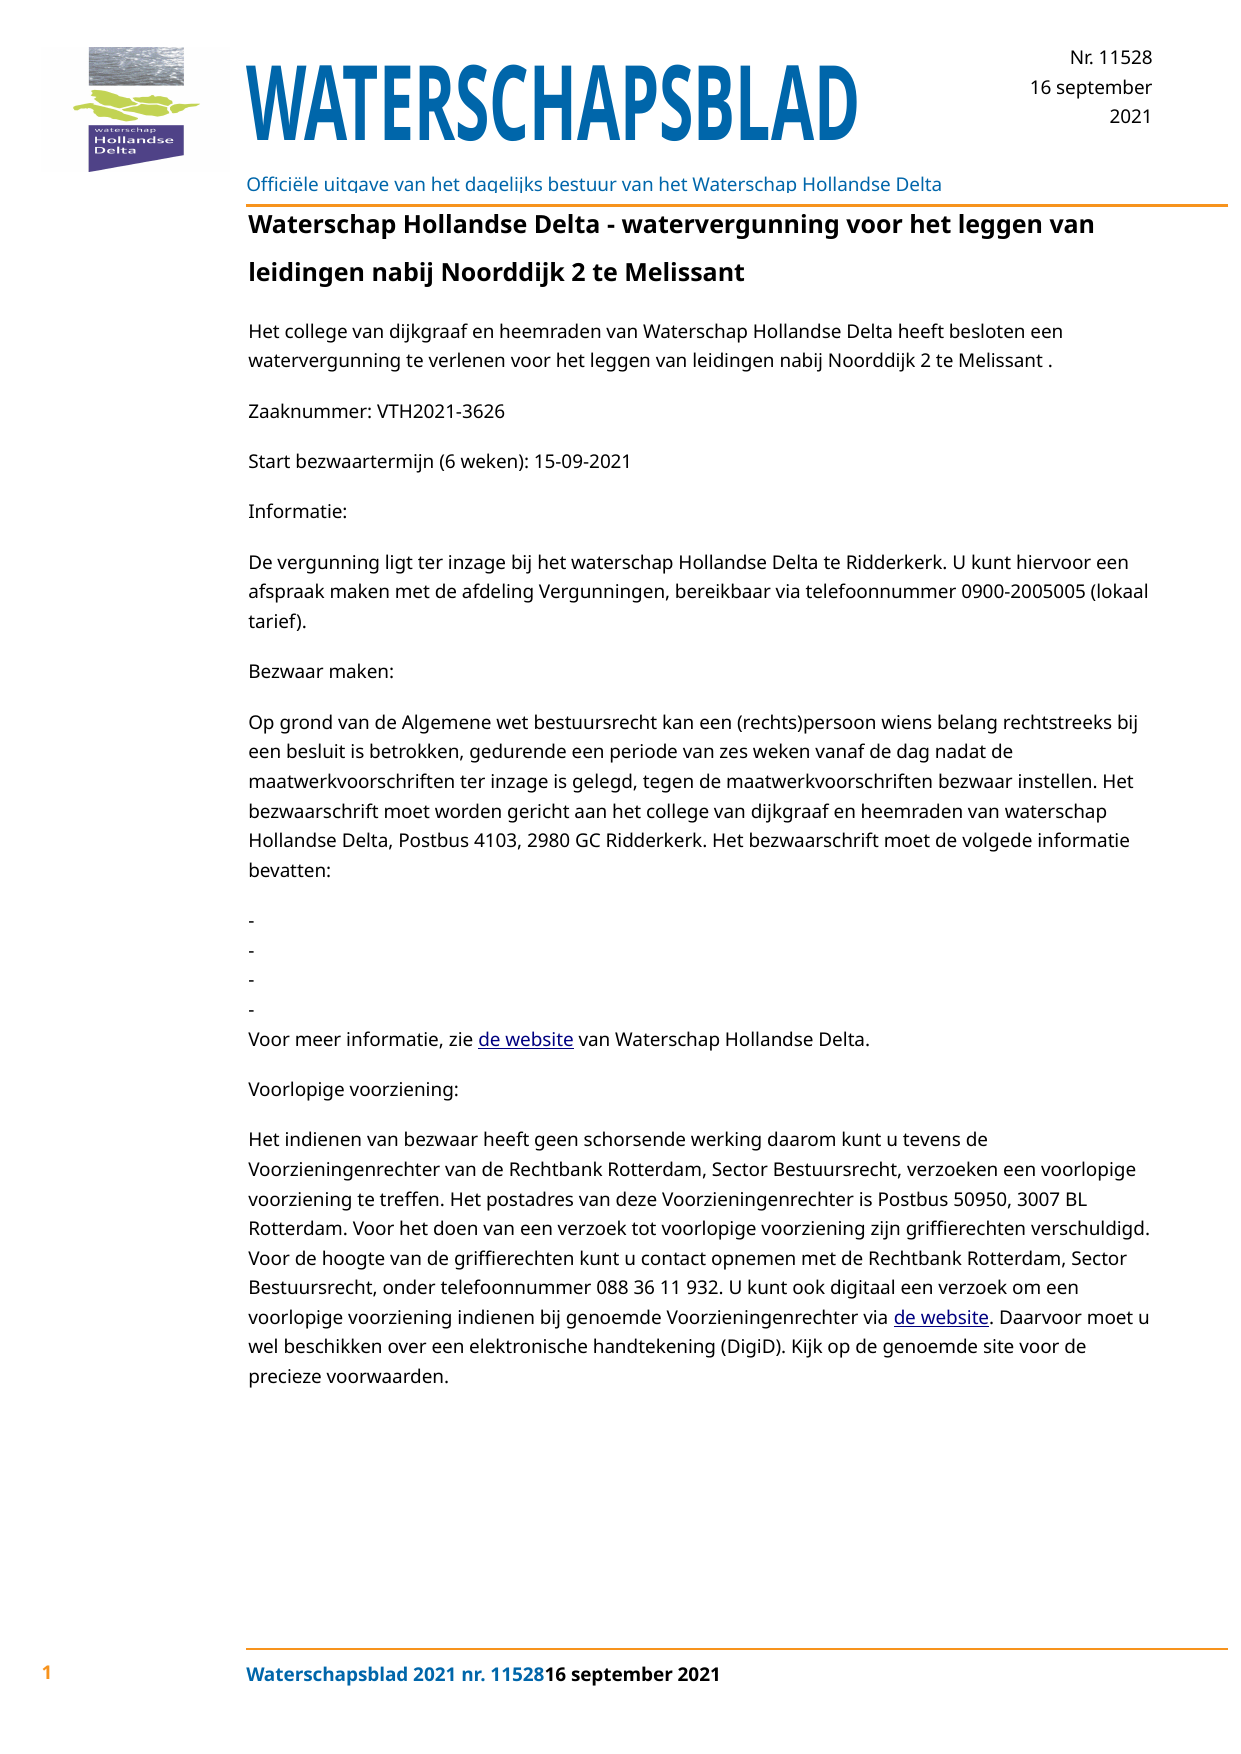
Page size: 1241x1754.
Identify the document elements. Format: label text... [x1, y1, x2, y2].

text Het indienen van bezwaar heeft geen schorsende werking daarom kunt u tevens de Voorzieningenrechter van de Rechtbank Rotterdam, Sector Bestuursrecht, verzoeken een voorlopige voorziening te treffen. Het postadres van deze Voorzieningenrechter is Postbus 50950, 3007 BL Rotterdam. Voor het doen van een verzoek tot voorlopige voorziening zijn griffierechten verschuldigd. Voor de hoogte van de griffierechten kunt u contact opnemen met de Rechtbank Rotterdam, Sector Bestuursrecht, onder telefoonnummer 088 36 11 932. U kunt ook digitaal een verzoek om een voorlopige voorziening indienen bij genoemde Voorzieningenrechter via de website. Daarvoor moet u wel beschikken over een elektronische handtekening (DigiD). Kijk op de genoemde site voor de precieze voorwaarden. [248, 1127, 1152, 1389]
text Start bezwaartermijn (6 weken): 15-09-2021 [248, 448, 1152, 474]
text Het college van dijkgraaf en heemraden van Waterschap Hollandse Delta heeft besloten een watervergunning te verlenen voor het leggen van leidingen nabij Noorddijk 2 te Melissant . [248, 318, 1152, 373]
picture [41, 47, 231, 172]
text Waterschap Hollandse Delta - watervergunning voor het leggen van leidingen nabij Noorddijk 2 te Melissant [248, 207, 1152, 288]
text Zaaknummer: VTH2021-3626 [248, 398, 1152, 424]
text De vergunning ligt ter inzage bij het waterschap Hollandse Delta te Ridderkerk. U kunt hiervoor een afspraak maken met de afdeling Vergunningen, bereikbaar via telefoonnummer 0900-2005005 (lokaal tarief). [248, 549, 1152, 634]
text Voorlopige voorziening: [248, 1076, 1152, 1102]
text Op grond van de Algemene wet bestuursrecht kan een (rechts)persoon wiens belang rechtstreeks bij een besluit is betrokken, gedurende een periode van zes weken vanaf de dag nadat de maatwerkvoorschriften ter inzage is gelegd, tegen de maatwerkvoorschriften bezwaar instellen. Het bezwaarschrift moet worden gericht aan het college van dijkgraaf en heemraden van waterschap Hollandse Delta, Postbus 4103, 2980 GC Ridderkerk. Het bezwaarschrift moet de volgede informatie bevatten: [248, 709, 1152, 883]
text Bezwaar maken: [248, 659, 1152, 684]
text Voor meer informatie, zie de website van Waterschap Hollandse Delta. [248, 1026, 1152, 1052]
text Informatie: [248, 499, 1152, 524]
